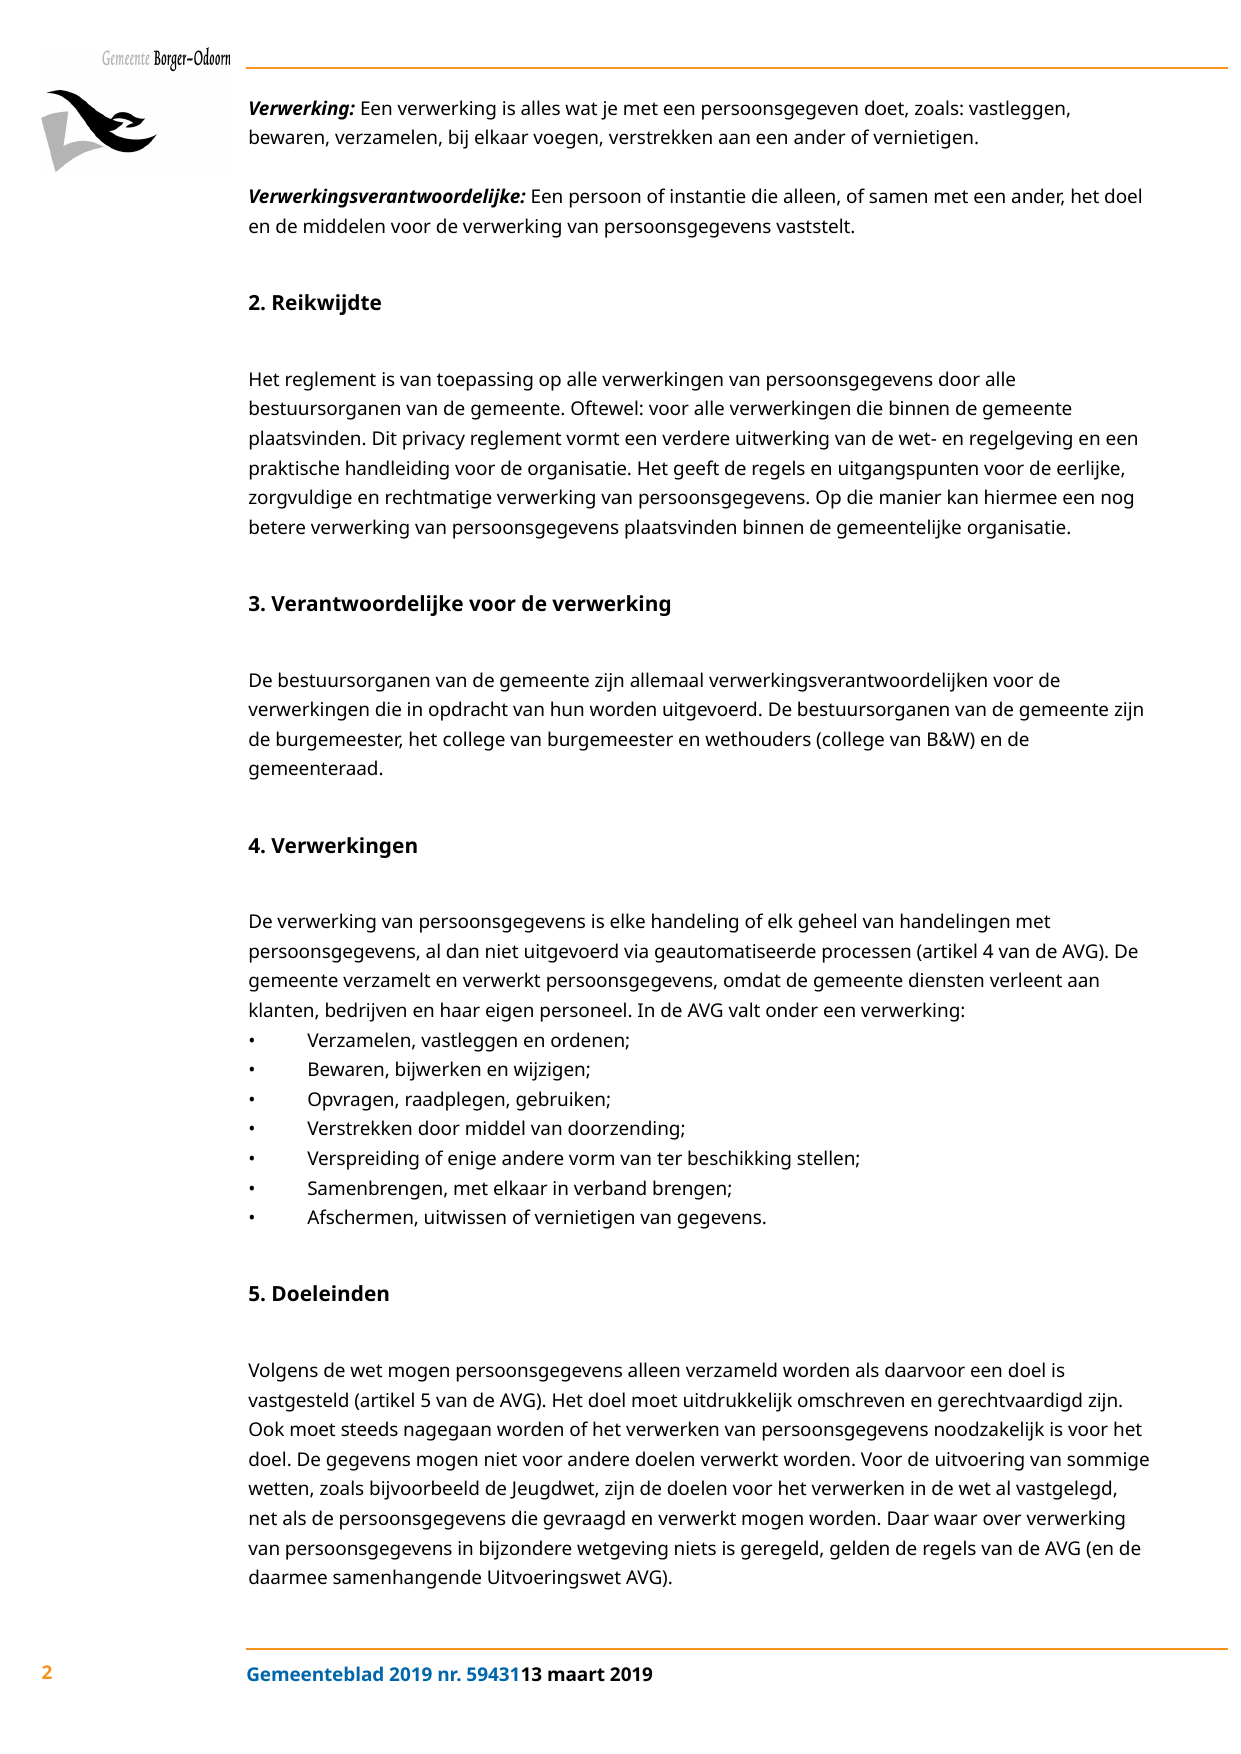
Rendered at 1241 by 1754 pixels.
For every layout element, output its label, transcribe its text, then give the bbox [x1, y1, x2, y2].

text 4. Verwerkingen [248, 831, 1152, 859]
text De verwerking van persoonsgegevens is elke handeling of elk geheel van handelingen met persoonsgegevens, al dan niet uitgevoerd via geautomatiseerde processen (artikel 4 van de AVG). De gemeente verzamelt en verwerkt persoonsgegevens, omdat de gemeente diensten verleent aan klanten, bedrijven en haar eigen personeel. In de AVG valt onder een verwerking: [248, 908, 1152, 1023]
text 3. Verantwoordelijke voor de verwerking [248, 589, 1152, 618]
picture [41, 47, 231, 172]
text Volgens de wet mogen persoonsgegevens alleen verzameld worden als daarvoor een doel is vastgesteld (artikel 5 van de AVG). Het doel moet uitdrukkelijk omschreven en gerechtvaardigd zijn. Ook moet steeds nagegaan worden of het verwerken van persoonsgegevens noodzakelijk is voor het doel. De gegevens mogen niet voor andere doelen verwerkt worden. Voor de uitvoering van sommige wetten, zoals bijvoorbeeld de Jeugdwet, zijn de doelen voor het verwerken in de wet al vastgelegd, net als de persoonsgegevens die gevraagd en verwerkt mogen worden. Daar waar over verwerking van persoonsgegevens in bijzondere wetgeving niets is geregeld, gelden de regels van de AVG (en de daarmee samenhangende Uitvoeringswet AVG). [248, 1357, 1152, 1590]
list Bewaren, bijwerken en wijzigen; [248, 1056, 1152, 1082]
list Verspreiding of enige andere vorm van ter beschikking stellen; [248, 1145, 1152, 1171]
text Het reglement is van toepassing op alle verwerkingen van persoonsgegevens door alle bestuursorganen van de gemeente. Oftewel: voor alle verwerkingen die binnen de gemeente plaatsvinden. Dit privacy reglement vormt een verdere uitwerking van de wet- en regelgeving en een praktische handleiding voor de organisatie. Het geeft de regels en uitgangspunten voor de eerlijke, zorgvuldige en rechtmatige verwerking van persoonsgegevens. Op die manier kan hiermee een nog betere verwerking van persoonsgegevens plaatsvinden binnen de gemeentelijke organisatie. [248, 366, 1152, 540]
list Verzamelen, vastleggen en ordenen; [248, 1027, 1152, 1053]
list Verstrekken door middel van doorzending; [248, 1116, 1152, 1141]
text 2. Reikwijdte [248, 288, 1152, 317]
text Verwerking: Een verwerking is alles wat je met een persoonsgegeven doet, zoals: vastleggen, bewaren, verzamelen, bij elkaar voegen, verstrekken aan een ander of vernietigen. [248, 95, 1152, 150]
text De bestuursorganen van de gemeente zijn allemaal verwerkingsverantwoordelijken voor de verwerkingen die in opdracht van hun worden uitgevoerd. De bestuursorganen van de gemeente zijn de burgemeester, het college van burgemeester en wethouders (college van B&W) en de gemeenteraad. [248, 667, 1152, 781]
text Verwerkingsverantwoordelijke: Een persoon of instantie die alleen, of samen met een ander, het doel en de middelen voor de verwerking van persoonsgegevens vaststelt. [248, 183, 1152, 239]
list Opvragen, raadplegen, gebruiken; [248, 1086, 1152, 1112]
list Samenbrengen, met elkaar in verband brengen; [248, 1175, 1152, 1201]
list Afschermen, uitwissen of vernietigen van gegevens. [248, 1204, 1152, 1230]
text 5. Doeleinden [248, 1279, 1152, 1308]
